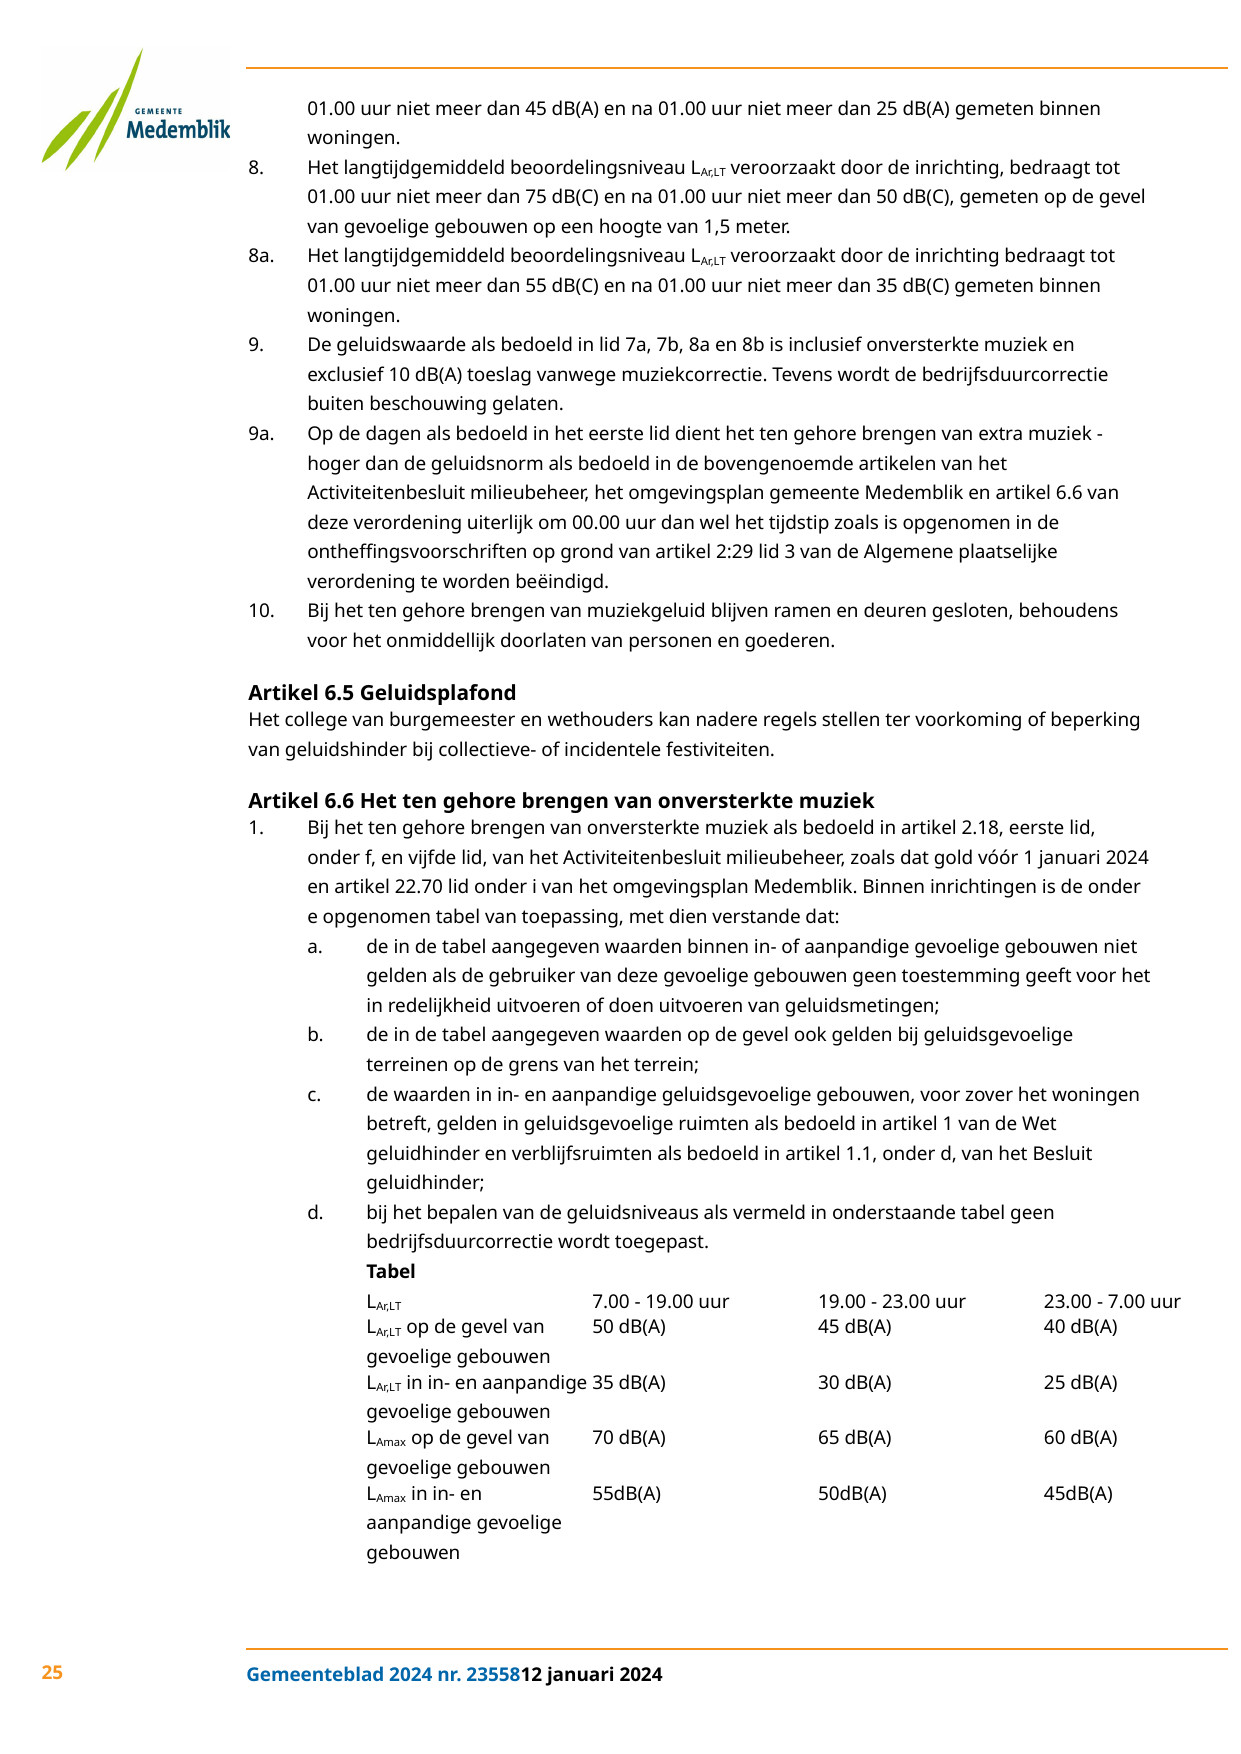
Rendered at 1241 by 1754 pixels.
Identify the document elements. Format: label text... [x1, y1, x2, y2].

table_cell 30 dB(A) [818, 1369, 1044, 1424]
list de in de tabel aangegeven waarden op de gevel ook gelden bij geluidsgevoelige terreinen op de grens van het terrein; [307, 1022, 1152, 1077]
table_cell 35 dB(A) [592, 1369, 818, 1424]
table_cell 70 dB(A) [592, 1424, 818, 1480]
table_cell 50dB(A) [818, 1480, 1044, 1564]
table_header LAr,LT [366, 1288, 592, 1314]
table_cell 25 dB(A) [1044, 1369, 1240, 1424]
table_cell LAmax in in- en aanpandige gevoelige gebouwen [366, 1480, 592, 1564]
list Bij het ten gehore brengen van onversterkte muziek als bedoeld in artikel 2.18, eerste lid, onder f, en vijfde lid, van het Activiteitenbesluit milieubeheer, zoals dat gold vóór 1 januari 2024 en artikel 22.70 lid onder i van het omgevingsplan Medemblik. Binnen inrichtingen is de onder e opgenomen tabel van toepassing, met dien verstande dat: [248, 814, 1152, 929]
table_cell 60 dB(A) [1044, 1424, 1240, 1480]
table_header 7.00 - 19.00 uur [592, 1288, 818, 1314]
list Bij het ten gehore brengen van muziekgeluid blijven ramen en deuren gesloten, behoudens voor het onmiddellijk doorlaten van personen en goederen. [248, 598, 1152, 653]
table_cell 45dB(A) [1044, 1480, 1240, 1564]
table_header 19.00 - 23.00 uur [818, 1288, 1044, 1314]
list de in de tabel aangegeven waarden binnen in- of aanpandige gevoelige gebouwen niet gelden als de gebruiker van deze gevoelige gebouwen geen toestemming geeft voor het in redelijkheid uitvoeren of doen uitvoeren van geluidsmetingen; [307, 933, 1152, 1018]
text Artikel 6.6 Het ten gehore brengen van onversterkte muziek [248, 786, 1152, 814]
table_cell 40 dB(A) [1044, 1314, 1240, 1369]
table_cell 55dB(A) [592, 1480, 818, 1564]
table_cell 65 dB(A) [818, 1424, 1044, 1480]
list Het langtijdgemiddeld beoordelingsniveau LAr,LT veroorzaakt door de inrichting, bedraagt tot 01.00 uur niet meer dan 75 dB(C) en na 01.00 uur niet meer dan 50 dB(C), gemeten op de gevel van gevoelige gebouwen op een hoogte van 1,5 meter. [248, 154, 1152, 239]
picture [41, 47, 231, 172]
table_cell LAr,LT op de gevel van gevoelige gebouwen [366, 1314, 592, 1369]
list 01.00 uur niet meer dan 45 dB(A) en na 01.00 uur niet meer dan 25 dB(A) gemeten binnen woningen. [248, 95, 1152, 150]
table_cell 45 dB(A) [818, 1314, 1044, 1369]
list Het langtijdgemiddeld beoordelingsniveau LAr,LT veroorzaakt door de inrichting bedraagt tot 01.00 uur niet meer dan 55 dB(C) en na 01.00 uur niet meer dan 35 dB(C) gemeten binnen woningen. [248, 243, 1152, 328]
list Op de dagen als bedoeld in het eerste lid dient het ten gehore brengen van extra muziek - hoger dan de geluidsnorm als bedoeld in de bovengenoemde artikelen van het Activiteitenbesluit milieubeheer, het omgevingsplan gemeente Medemblik en artikel 6.6 van deze verordening uiterlijk om 00.00 uur dan wel het tijdstip zoals is opgenomen in de ontheffingsvoorschriften op grond van artikel 2:29 lid 3 van de Algemene plaatselijke verordening te worden beëindigd. [248, 420, 1152, 594]
table_cell 50 dB(A) [592, 1314, 818, 1369]
list bij het bepalen van de geluidsniveaus als vermeld in onderstaande tabel geen bedrijfsduurcorrectie wordt toegepast. [307, 1199, 1152, 1254]
list Tabel [307, 1258, 1152, 1284]
text Artikel 6.5 Geluidsplafond [248, 678, 1152, 706]
list De geluidswaarde als bedoeld in lid 7a, 7b, 8a en 8b is inclusief onversterkte muziek en exclusief 10 dB(A) toeslag vanwege muziekcorrectie. Tevens wordt de bedrijfsduurcorrectie buiten beschouwing gelaten. [248, 331, 1152, 416]
list de waarden in in- en aanpandige geluidsgevoelige gebouwen, voor zover het woningen betreft, gelden in geluidsgevoelige ruimten als bedoeld in artikel 1 van de Wet geluidhinder en verblijfsruimten als bedoeld in artikel 1.1, onder d, van het Besluit geluidhinder; [307, 1081, 1152, 1195]
table_header 23.00 - 7.00 uur [1044, 1288, 1240, 1314]
table_cell LAmax op de gevel van gevoelige gebouwen [366, 1424, 592, 1480]
text Het college van burgemeester en wethouders kan nadere regels stellen ter voorkoming of beperking van geluidshinder bij collectieve- of incidentele festiviteiten. [248, 706, 1152, 761]
table_cell LAr,LT in in- en aanpandige gevoelige gebouwen [366, 1369, 592, 1424]
